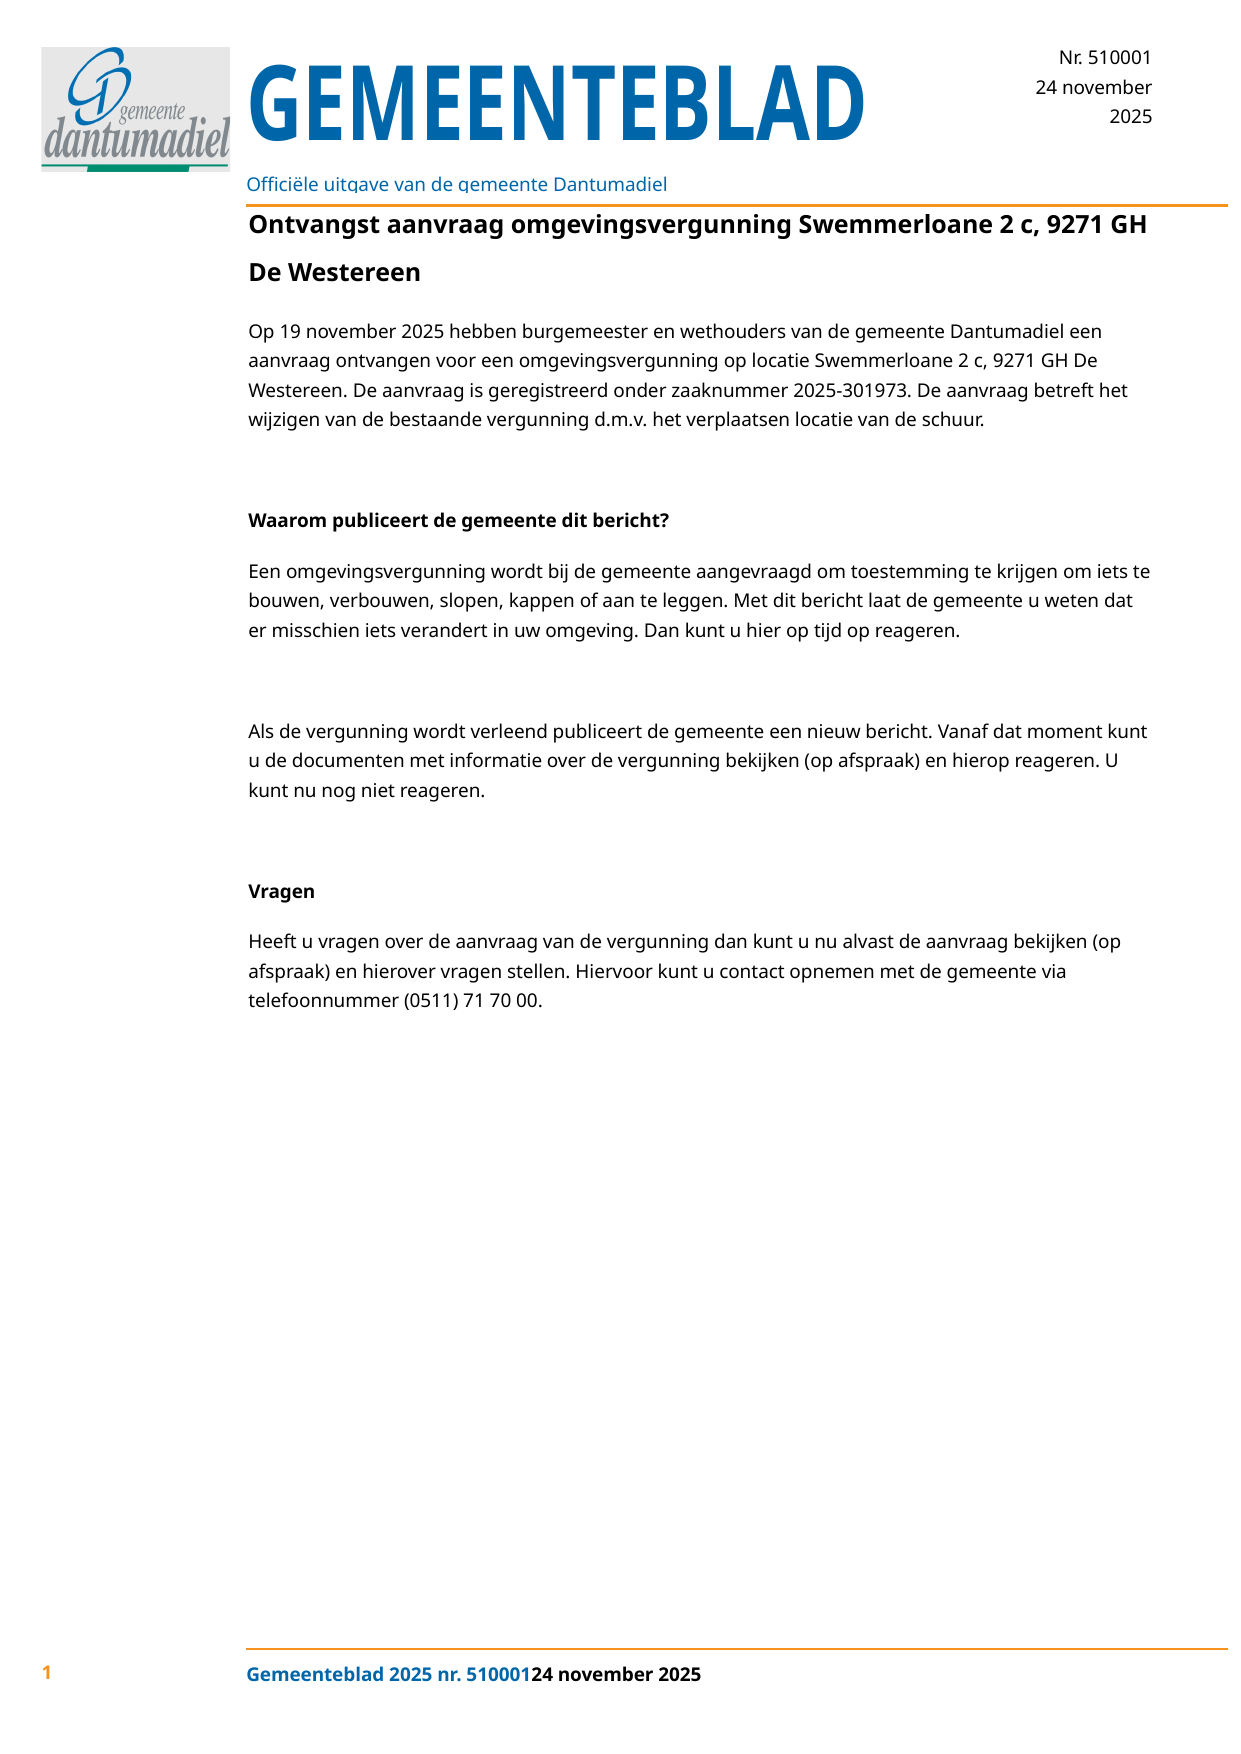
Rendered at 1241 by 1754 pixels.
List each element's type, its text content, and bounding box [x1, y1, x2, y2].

text Heeft u vragen over de aanvraag van de vergunning dan kunt u nu alvast de aanvraag bekijken (op afspraak) en hierover vragen stellen. Hiervoor kunt u contact opnemen met de gemeente via telefoonnummer (0511) 71 70 00. [248, 928, 1152, 1013]
text Vragen [248, 878, 1152, 904]
picture [41, 47, 231, 172]
text Als de vergunning wordt verleend publiceert de gemeente een nieuw bericht. Vanaf dat moment kunt u de documenten met informatie over de vergunning bekijken (op afspraak) en hierop reageren. U kunt nu nog niet reageren. [248, 718, 1152, 803]
text Waarom publiceert de gemeente dit bericht? [248, 507, 1152, 533]
text Een omgevingsvergunning wordt bij de gemeente aangevraagd om toestemming te krijgen om iets te bouwen, verbouwen, slopen, kappen of aan te leggen. Met dit bericht laat de gemeente u weten dat er misschien iets verandert in uw omgeving. Dan kunt u hier op tijd op reageren. [248, 558, 1152, 643]
text Op 19 november 2025 hebben burgemeester en wethouders van de gemeente Dantumadiel een aanvraag ontvangen voor een omgevingsvergunning op locatie Swemmerloane 2 c, 9271 GH De Westereen. De aanvraag is geregistreerd onder zaaknummer 2025-301973. De aanvraag betreft het wijzigen van de bestaande vergunning d.m.v. het verplaatsen locatie van de schuur. [248, 318, 1152, 432]
text Ontvangst aanvraag omgevingsvergunning Swemmerloane 2 c, 9271 GH De Westereen [248, 207, 1152, 288]
